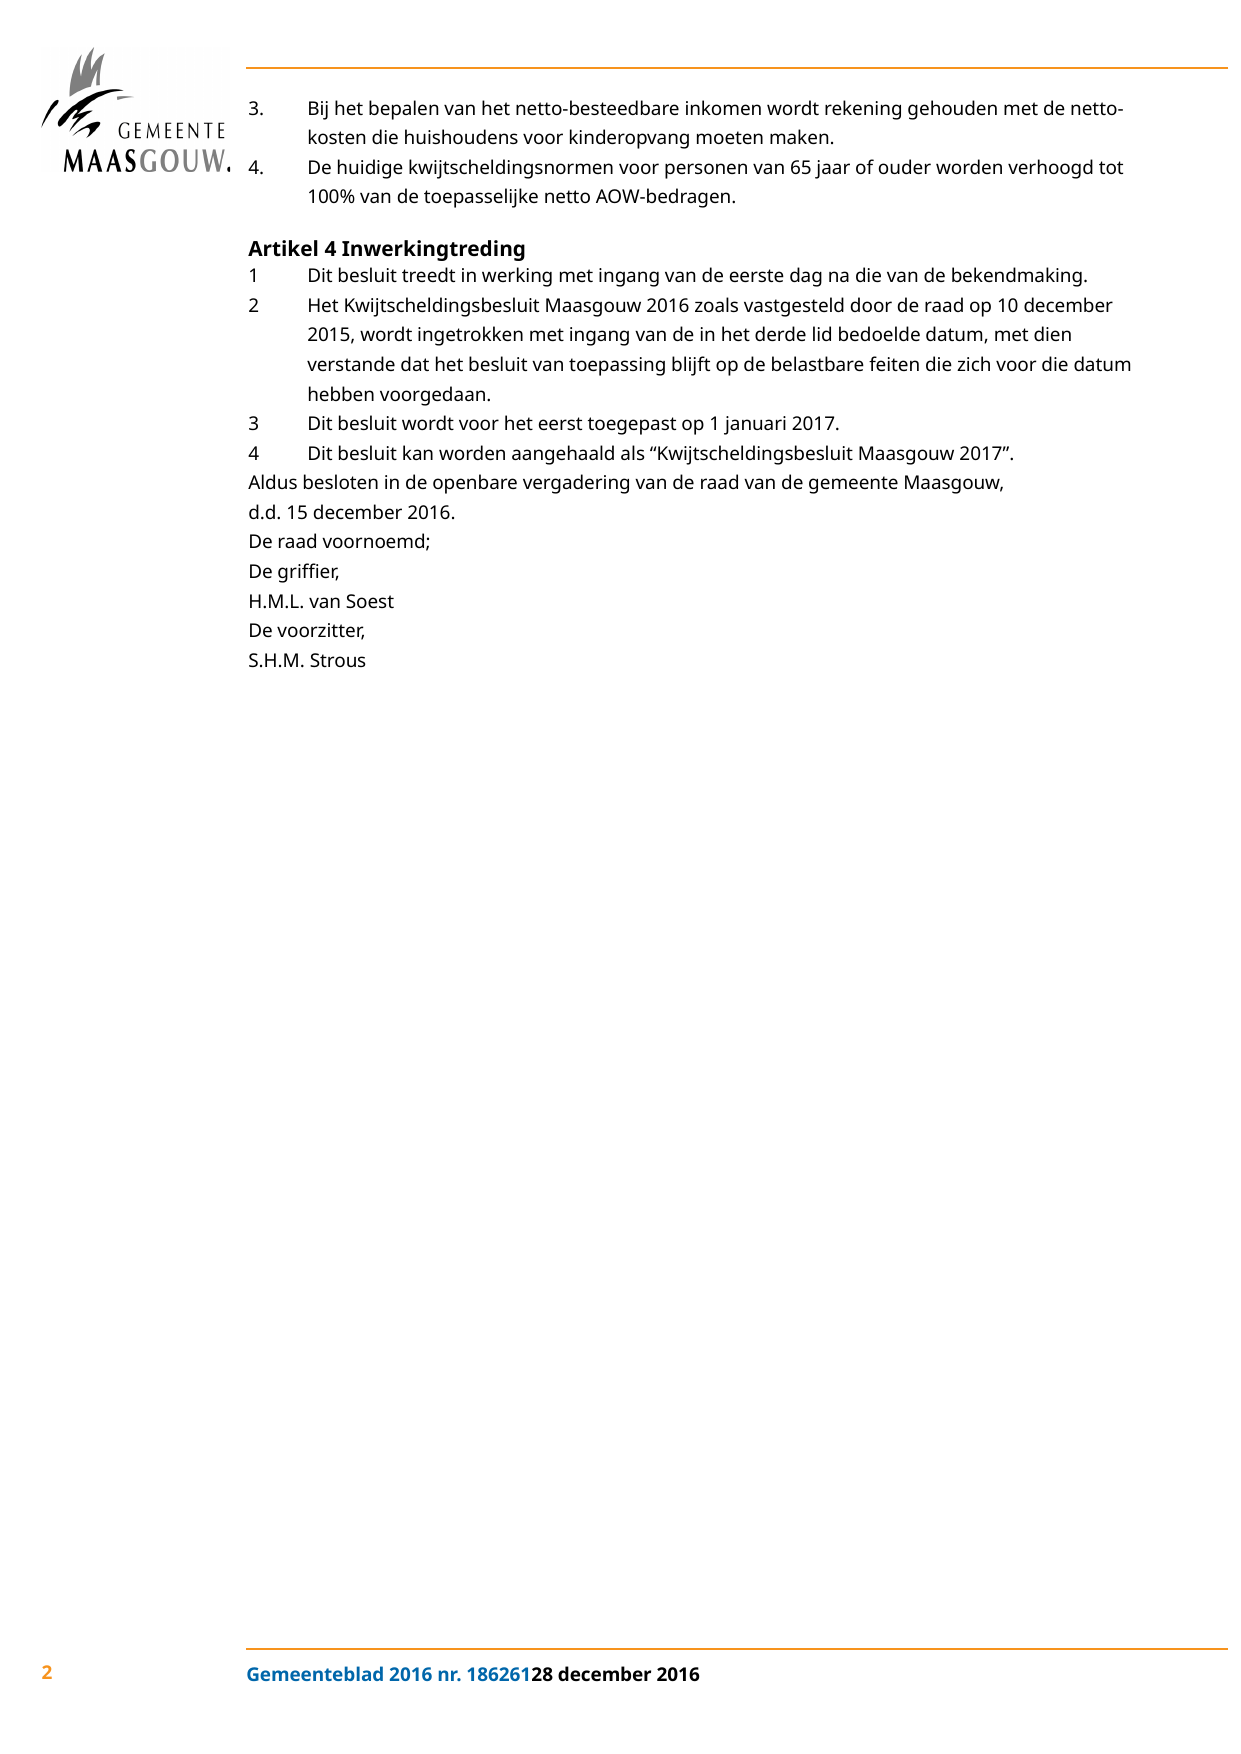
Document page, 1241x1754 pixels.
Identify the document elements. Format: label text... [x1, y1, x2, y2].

text De raad voornoemd; [248, 529, 1152, 554]
text De voorzitter, [248, 617, 1152, 643]
text De griffier, [248, 558, 1152, 584]
list Dit besluit kan worden aangehaald als “Kwijtscheldingsbesluit Maasgouw 2017”. [248, 440, 1152, 466]
text Aldus besloten in de openbare vergadering van de raad van de gemeente Maasgouw, [248, 469, 1152, 495]
picture [41, 47, 231, 172]
list Het Kwijtscheldingsbesluit Maasgouw 2016 zoals vastgesteld door de raad op 10 december 2015, wordt ingetrokken met ingang van de in het derde lid bedoelde datum, met dien verstande dat het besluit van toepassing blijft op de belastbare feiten die zich voor die datum hebben voorgedaan. [248, 292, 1152, 406]
list De huidige kwijtscheldingsnormen voor personen van 65 jaar of ouder worden verhoogd tot 100% van de toepasselijke netto AOW-bedragen. [248, 154, 1152, 209]
text Artikel 4 Inwerkingtreding [248, 234, 1152, 262]
list Dit besluit treedt in werking met ingang van de eerste dag na die van de bekendmaking. [248, 262, 1152, 288]
text H.M.L. van Soest [248, 588, 1152, 613]
text S.H.M. Strous [248, 647, 1152, 673]
list Dit besluit wordt voor het eerst toegepast op 1 januari 2017. [248, 410, 1152, 436]
text d.d. 15 december 2016. [248, 499, 1152, 525]
list Bij het bepalen van het netto-besteedbare inkomen wordt rekening gehouden met de netto-kosten die huishoudens voor kinderopvang moeten maken. [248, 95, 1152, 150]
